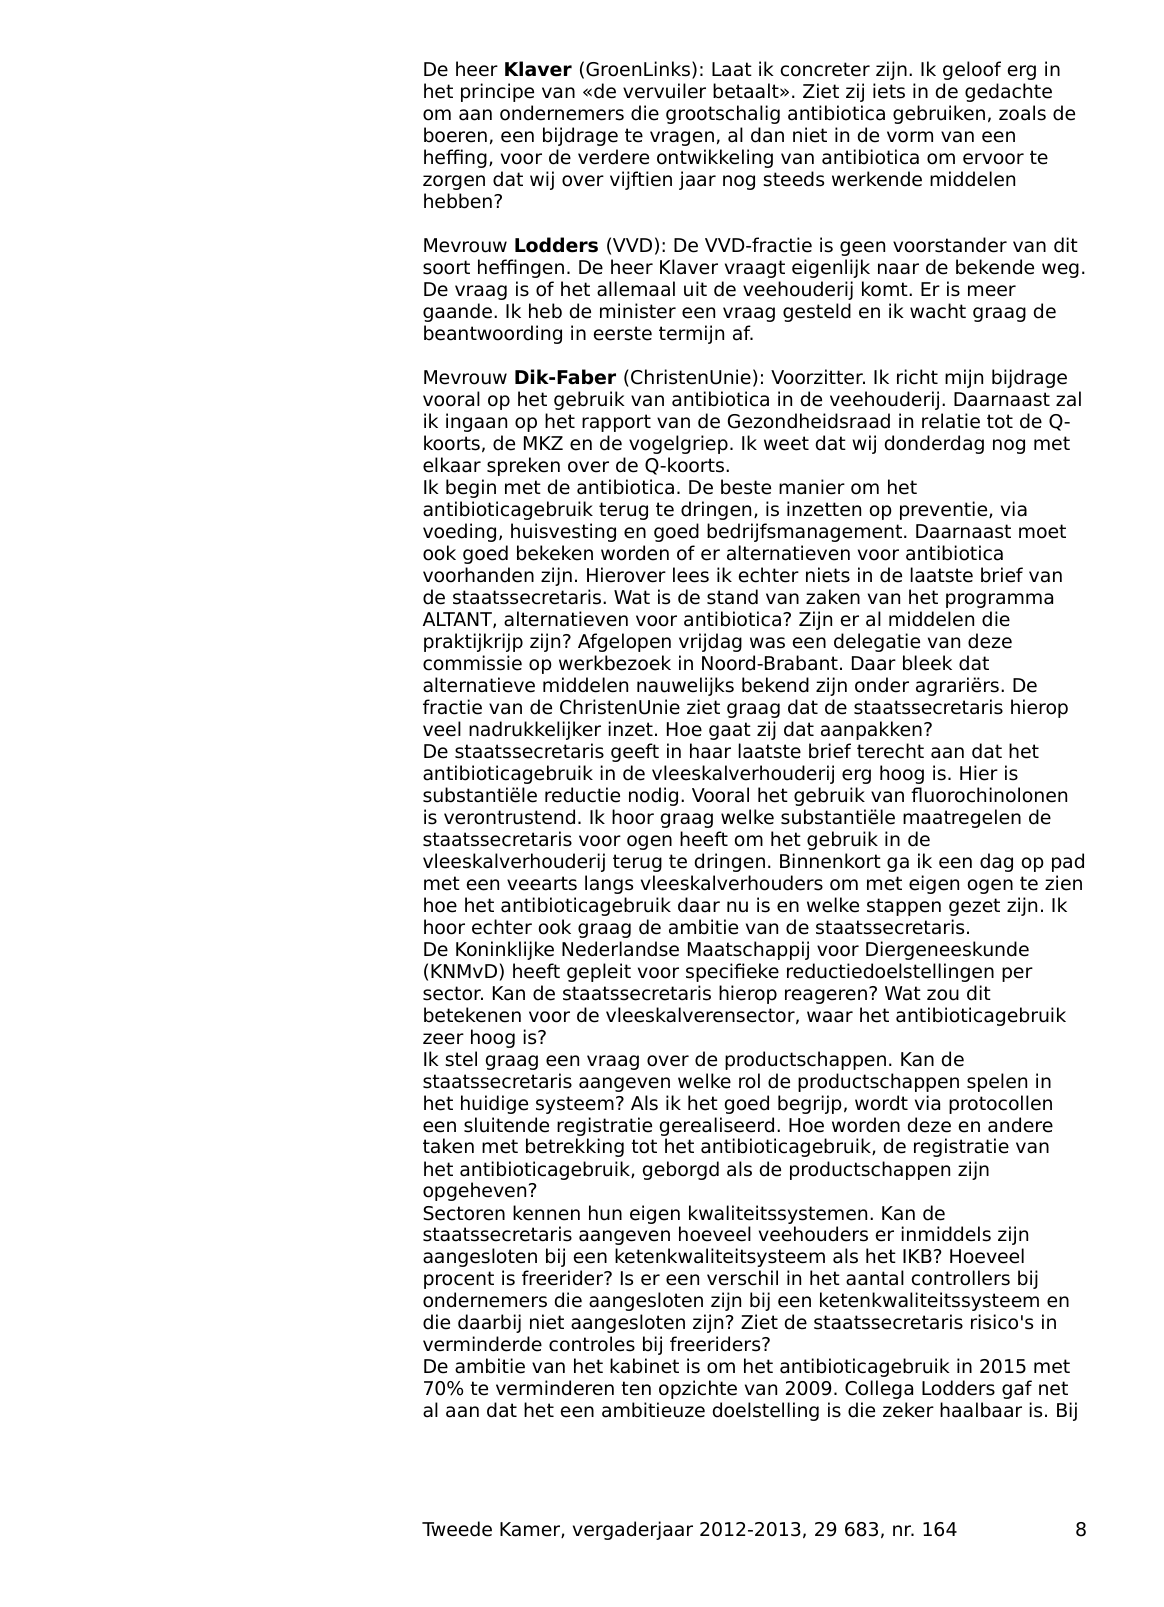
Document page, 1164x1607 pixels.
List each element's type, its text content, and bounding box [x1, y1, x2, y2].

text De ambitie van het kabinet is om het antibioticagebruik in 2015 met 70% te verminderen ten opzichte van 2009. Collega Lodders gaf net al aan dat het een ambitieuze doelstelling is die zeker haalbaar is. Bij [422, 1356, 1087, 1422]
text Ik stel graag een vraag over de productschappen. Kan de staatssecretaris aangeven welke rol de productschappen spelen in het huidige systeem? Als ik het goed begrijp, wordt via protocollen een sluitende registratie gerealiseerd. Hoe worden deze en andere taken met betrekking tot het antibioticagebruik, de registratie van het antibioticagebruik, geborgd als de productschappen zijn opgeheven? [422, 1048, 1087, 1202]
text Ik begin met de antibiotica. De beste manier om het antibioticagebruik terug te dringen, is inzetten op preventie, via voeding, huisvesting en goed bedrijfsmanagement. Daarnaast moet ook goed bekeken worden of er alternatieven voor antibiotica voorhanden zijn. Hierover lees ik echter niets in de laatste brief van de staatssecretaris. Wat is de stand van zaken van het programma ALTANT, alternatieven voor antibiotica? Zijn er al middelen die praktijkrijp zijn? Afgelopen vrijdag was een delegatie van deze commissie op werkbezoek in Noord-Brabant. Daar bleek dat alternatieve middelen nauwelijks bekend zijn onder agrariërs. De fractie van de ChristenUnie ziet graag dat de staatssecretaris hierop veel nadrukkelijker inzet. Hoe gaat zij dat aanpakken? [422, 477, 1087, 741]
text De heer Klaver (GroenLinks): Laat ik concreter zijn. Ik geloof erg in het principe van «de vervuiler betaalt». Ziet zij iets in de gedachte om aan ondernemers die grootschalig antibiotica gebruiken, zoals de boeren, een bijdrage te vragen, al dan niet in de vorm van een heffing, voor de verdere ontwikkeling van antibiotica om ervoor te zorgen dat wij over vijftien jaar nog steeds werkende middelen hebben? [422, 59, 1087, 213]
text Sectoren kennen hun eigen kwaliteitssystemen. Kan de staatssecretaris aangeven hoeveel veehouders er inmiddels zijn aangesloten bij een ketenkwaliteitsysteem als het IKB? Hoeveel procent is freerider? Is er een verschil in het aantal controllers bij ondernemers die aangesloten zijn bij een ketenkwaliteitssysteem en die daarbij niet aangesloten zijn? Ziet de staatssecretaris risico's in verminderde controles bij freeriders? [422, 1202, 1087, 1356]
text De staatssecretaris geeft in haar laatste brief terecht aan dat het antibioticagebruik in de vleeskalverhouderij erg hoog is. Hier is substantiële reductie nodig. Vooral het gebruik van fluorochinolonen is verontrustend. Ik hoor graag welke substantiële maatregelen de staatssecretaris voor ogen heeft om het gebruik in de vleeskalverhouderij terug te dringen. Binnenkort ga ik een dag op pad met een veearts langs vleeskalverhouders om met eigen ogen te zien hoe het antibioticagebruik daar nu is en welke stappen gezet zijn. Ik hoor echter ook graag de ambitie van de staatssecretaris. [422, 741, 1087, 939]
text Mevrouw Lodders (VVD): De VVD-fractie is geen voorstander van dit soort heffingen. De heer Klaver vraagt eigenlijk naar de bekende weg. De vraag is of het allemaal uit de veehouderij komt. Er is meer gaande. Ik heb de minister een vraag gesteld en ik wacht graag de beantwoording in eerste termijn af. [422, 235, 1087, 345]
text Mevrouw Dik-Faber (ChristenUnie): Voorzitter. Ik richt mijn bijdrage vooral op het gebruik van antibiotica in de veehouderij. Daarnaast zal ik ingaan op het rapport van de Gezondheidsraad in relatie tot de Q-koorts, de MKZ en de vogelgriep. Ik weet dat wij donderdag nog met elkaar spreken over de Q-koorts. [422, 367, 1087, 477]
text De Koninklijke Nederlandse Maatschappij voor Diergeneeskunde (KNMvD) heeft gepleit voor specifieke reductiedoelstellingen per sector. Kan de staatssecretaris hierop reageren? Wat zou dit betekenen voor de vleeskalverensector, waar het antibioticagebruik zeer hoog is? [422, 939, 1087, 1048]
